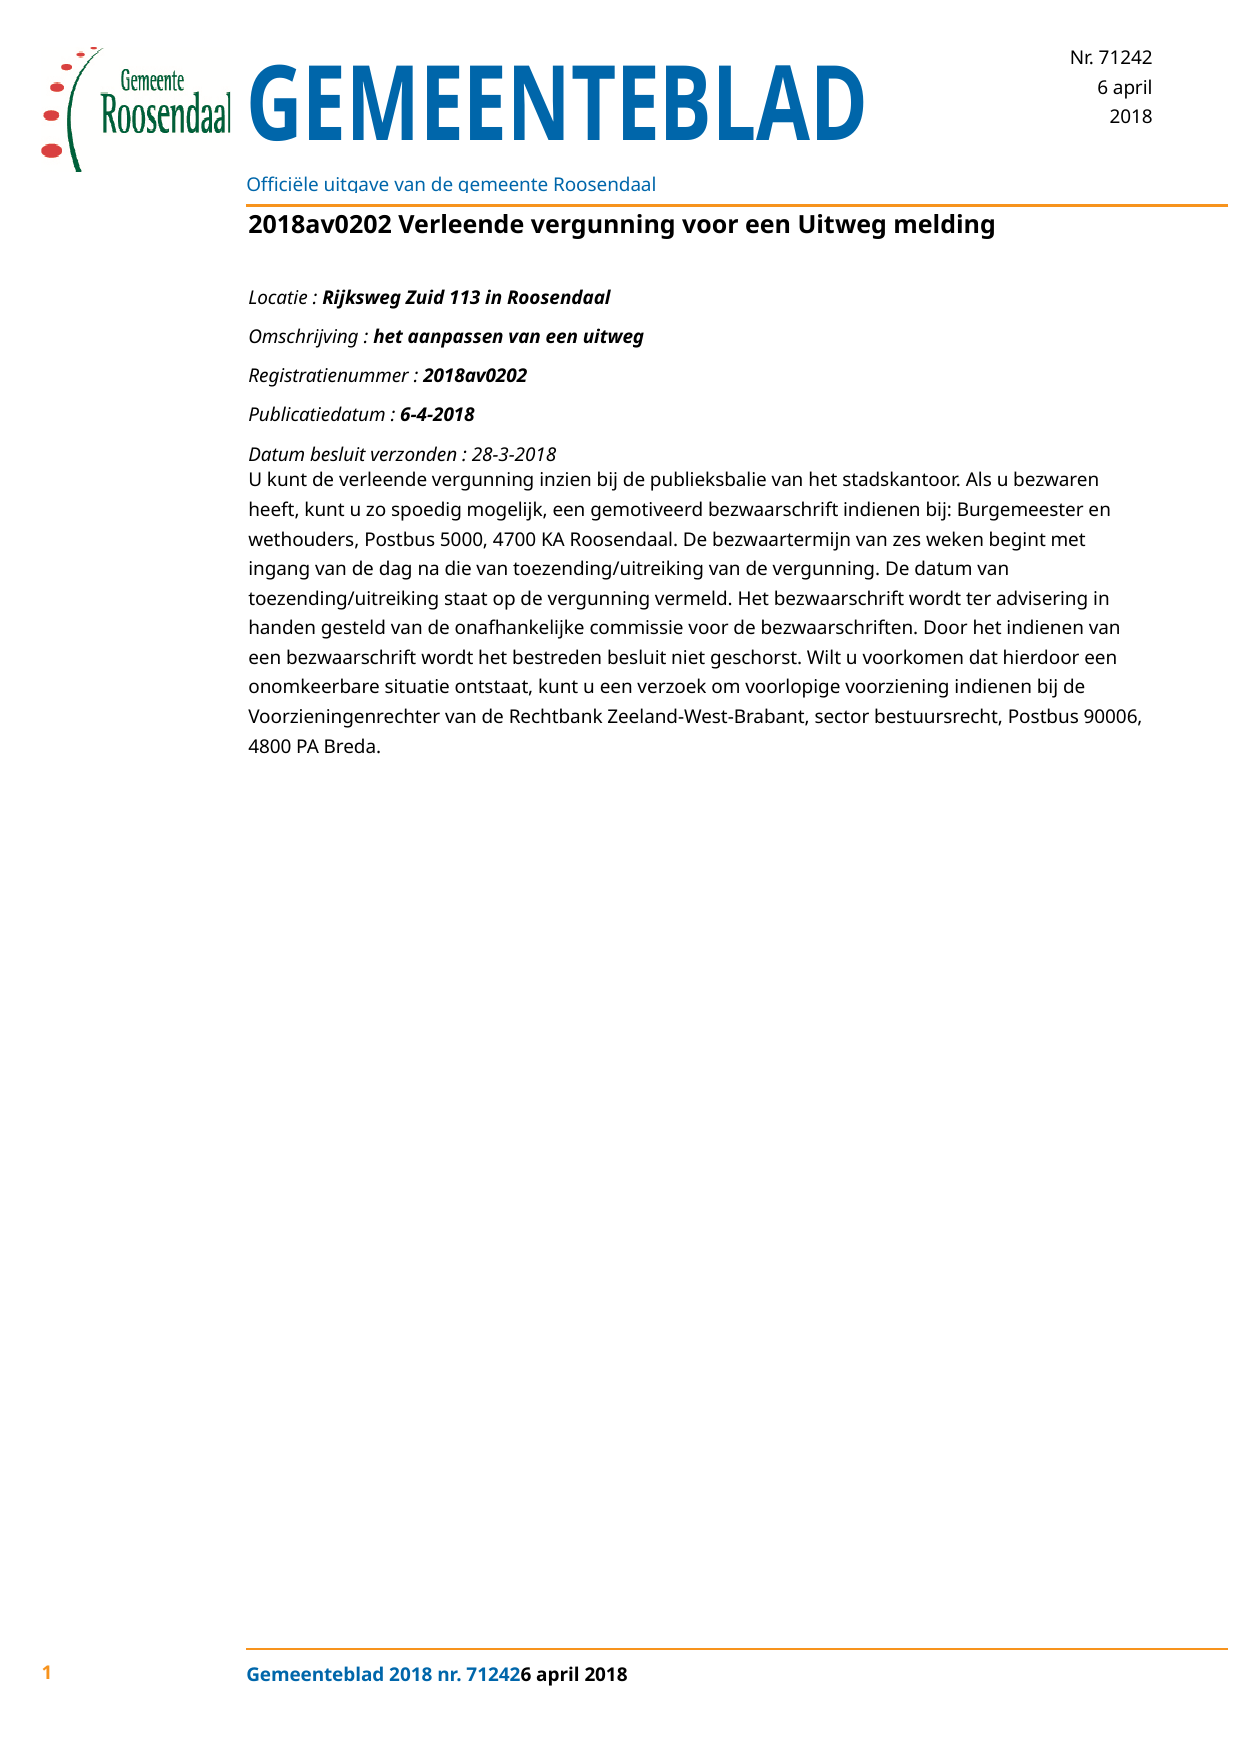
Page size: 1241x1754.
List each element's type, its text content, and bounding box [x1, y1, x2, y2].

text Omschrijving : het aanpassen van een uitweg [248, 323, 1152, 349]
text Locatie : Rijksweg Zuid 113 in Roosendaal [248, 284, 1152, 309]
text 2018av0202 Verleende vergunning voor een Uitweg melding [248, 207, 1152, 241]
text Publicatiedatum : 6-4-2018 [248, 402, 1152, 427]
text U kunt de verleende vergunning inzien bij de publieksbalie van het stadskantoor. Als u bezwaren heeft, kunt u zo spoedig mogelijk, een gemotiveerd bezwaarschrift indienen bij: Burgemeester en wethouders, Postbus 5000, 4700 KA Roosendaal. De bezwaartermijn van zes weken begint met ingang van de dag na die van toezending/uitreiking van de vergunning. De datum van toezending/uitreiking staat op de vergunning vermeld. Het bezwaarschrift wordt ter advisering in handen gesteld van de onafhankelijke commissie voor de bezwaarschriften. Door het indienen van een bezwaarschrift wordt het bestreden besluit niet geschorst. Wilt u voorkomen dat hierdoor een onomkeerbare situatie ontstaat, kunt u een verzoek om voorlopige voorziening indienen bij de Voorzieningenrechter van de Rechtbank Zeeland-West-Brabant, sector bestuursrecht, Postbus 90006, 4800 PA Breda. [248, 467, 1152, 759]
picture [41, 47, 231, 172]
text Datum besluit verzonden : 28-3-2018 [248, 441, 1152, 467]
text Registratienummer : 2018av0202 [248, 362, 1152, 388]
